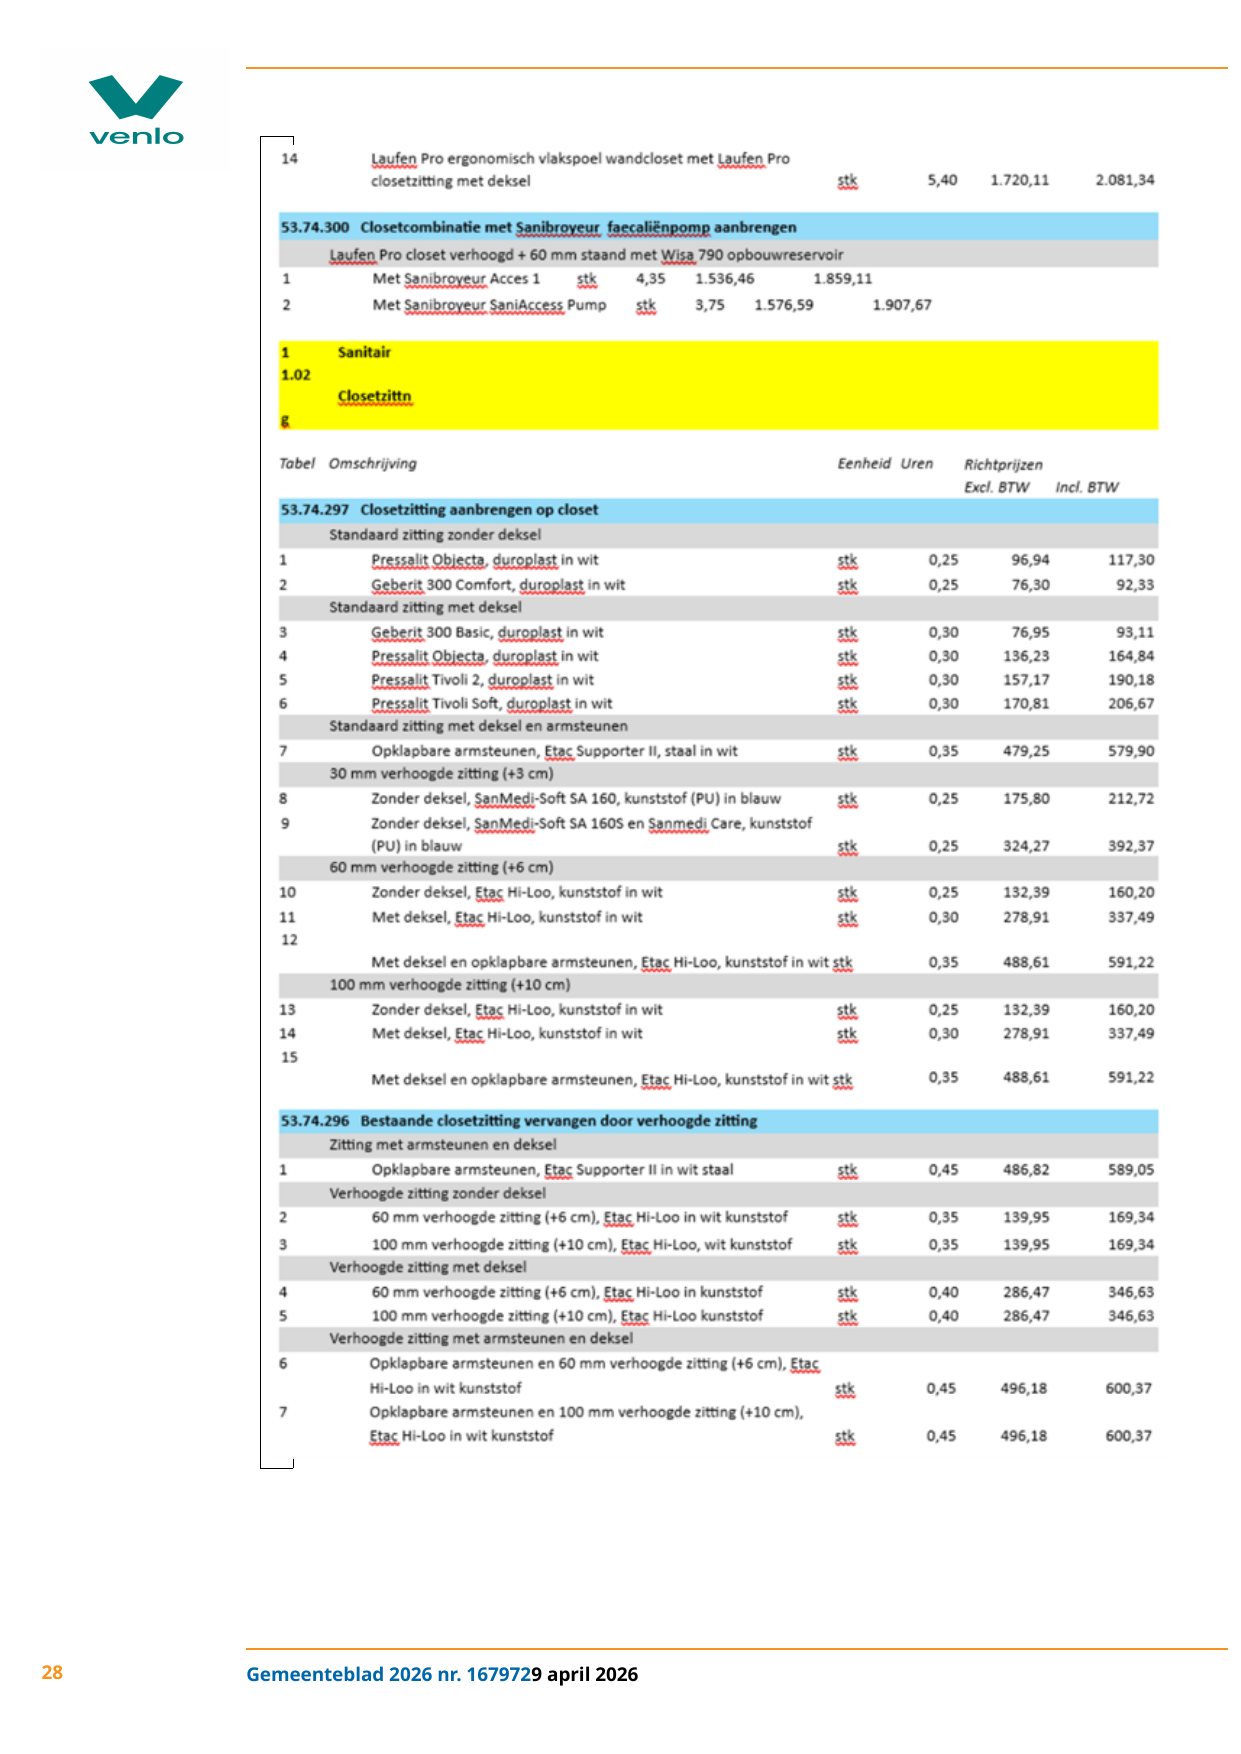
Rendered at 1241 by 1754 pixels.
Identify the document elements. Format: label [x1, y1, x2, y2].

picture [41, 47, 231, 172]
picture [268, 145, 1173, 1459]
